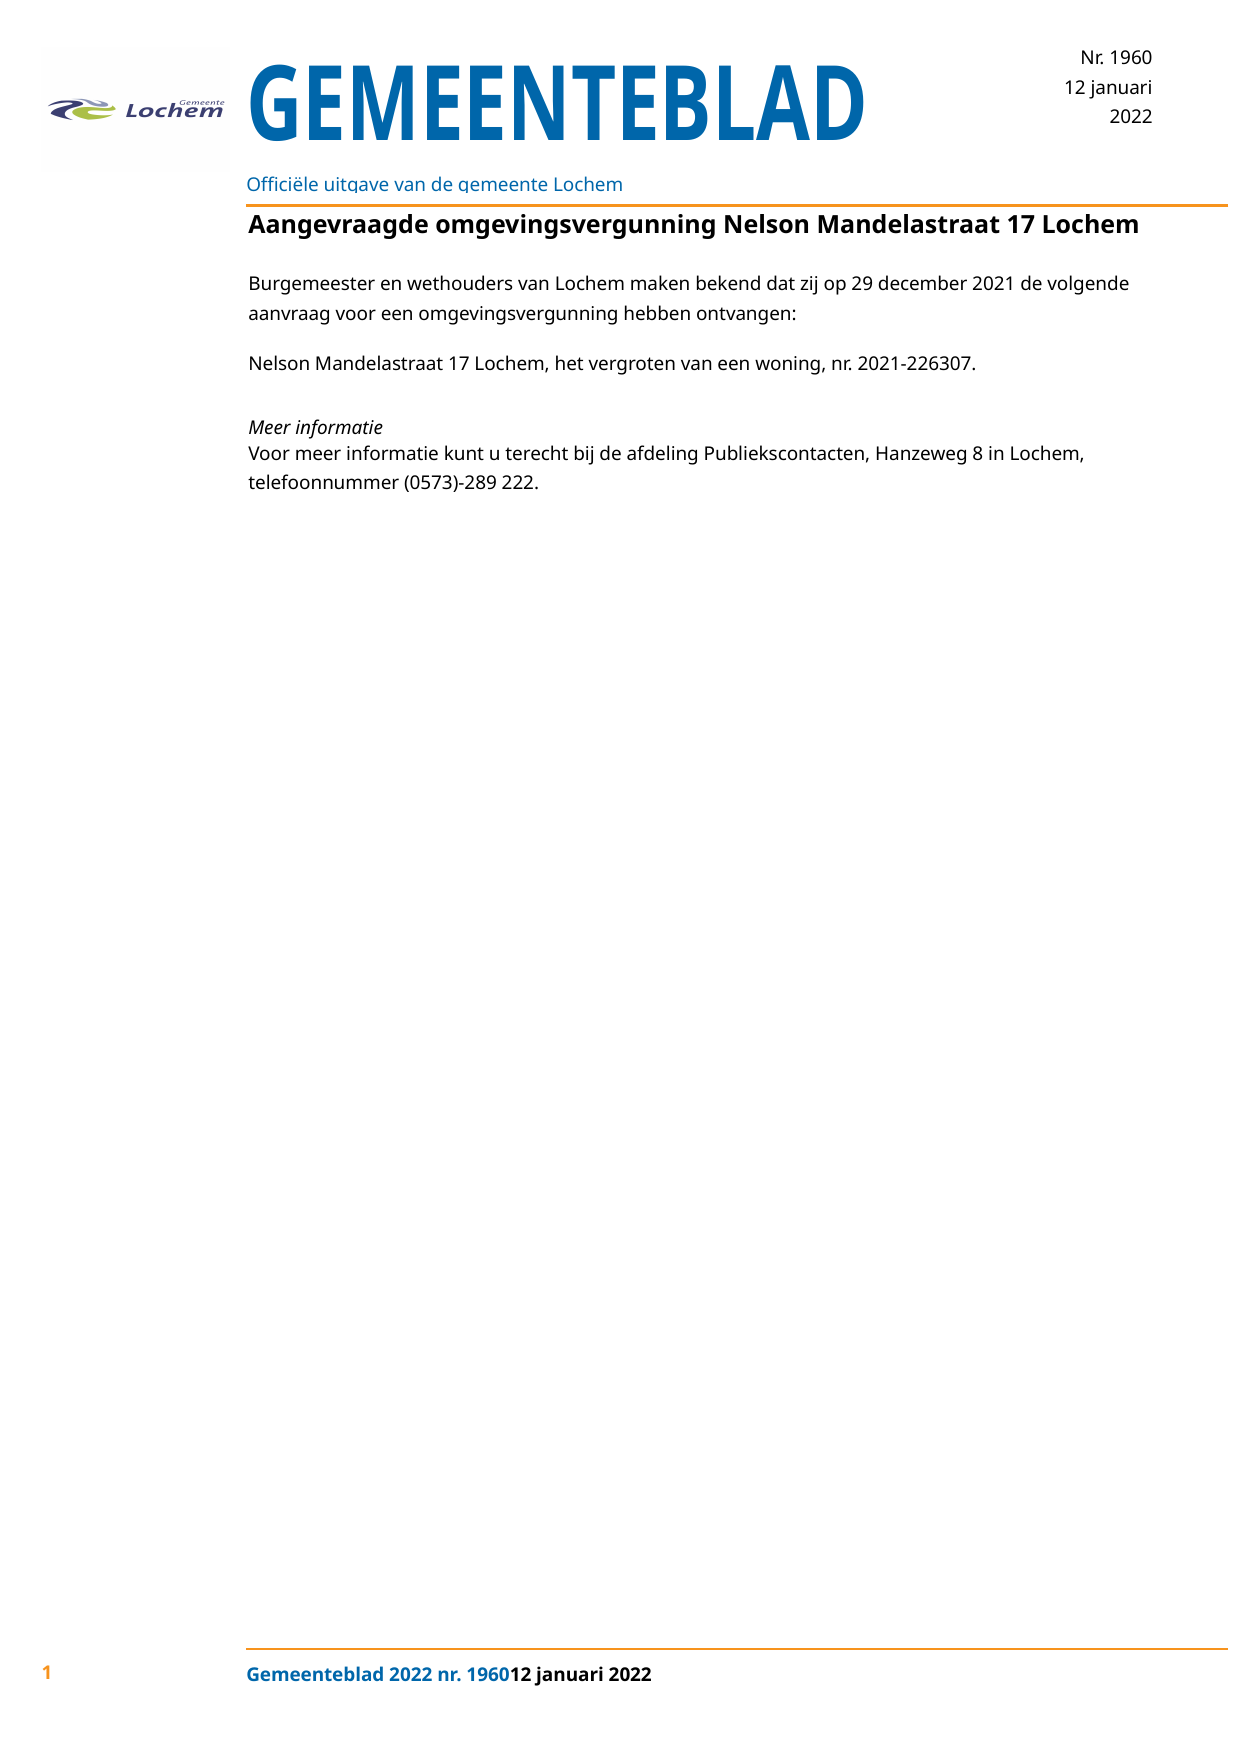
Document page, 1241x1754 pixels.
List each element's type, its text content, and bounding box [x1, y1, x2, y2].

text Voor meer informatie kunt u terecht bij de afdeling Publiekscontacten, Hanzeweg 8 in Lochem, telefoonnummer (0573)-289 222. [248, 440, 1152, 495]
text Meer informatie [248, 414, 1152, 440]
text Burgemeester en wethouders van Lochem maken bekend dat zij op 29 december 2021 de volgende aanvraag voor een omgevingsvergunning hebben ontvangen: [248, 270, 1152, 326]
picture [41, 47, 231, 172]
text Aangevraagde omgevingsvergunning Nelson Mandelastraat 17 Lochem [248, 207, 1152, 241]
text Nelson Mandelastraat 17 Lochem, het vergroten van een woning, nr. 2021-226307. [248, 350, 1152, 376]
